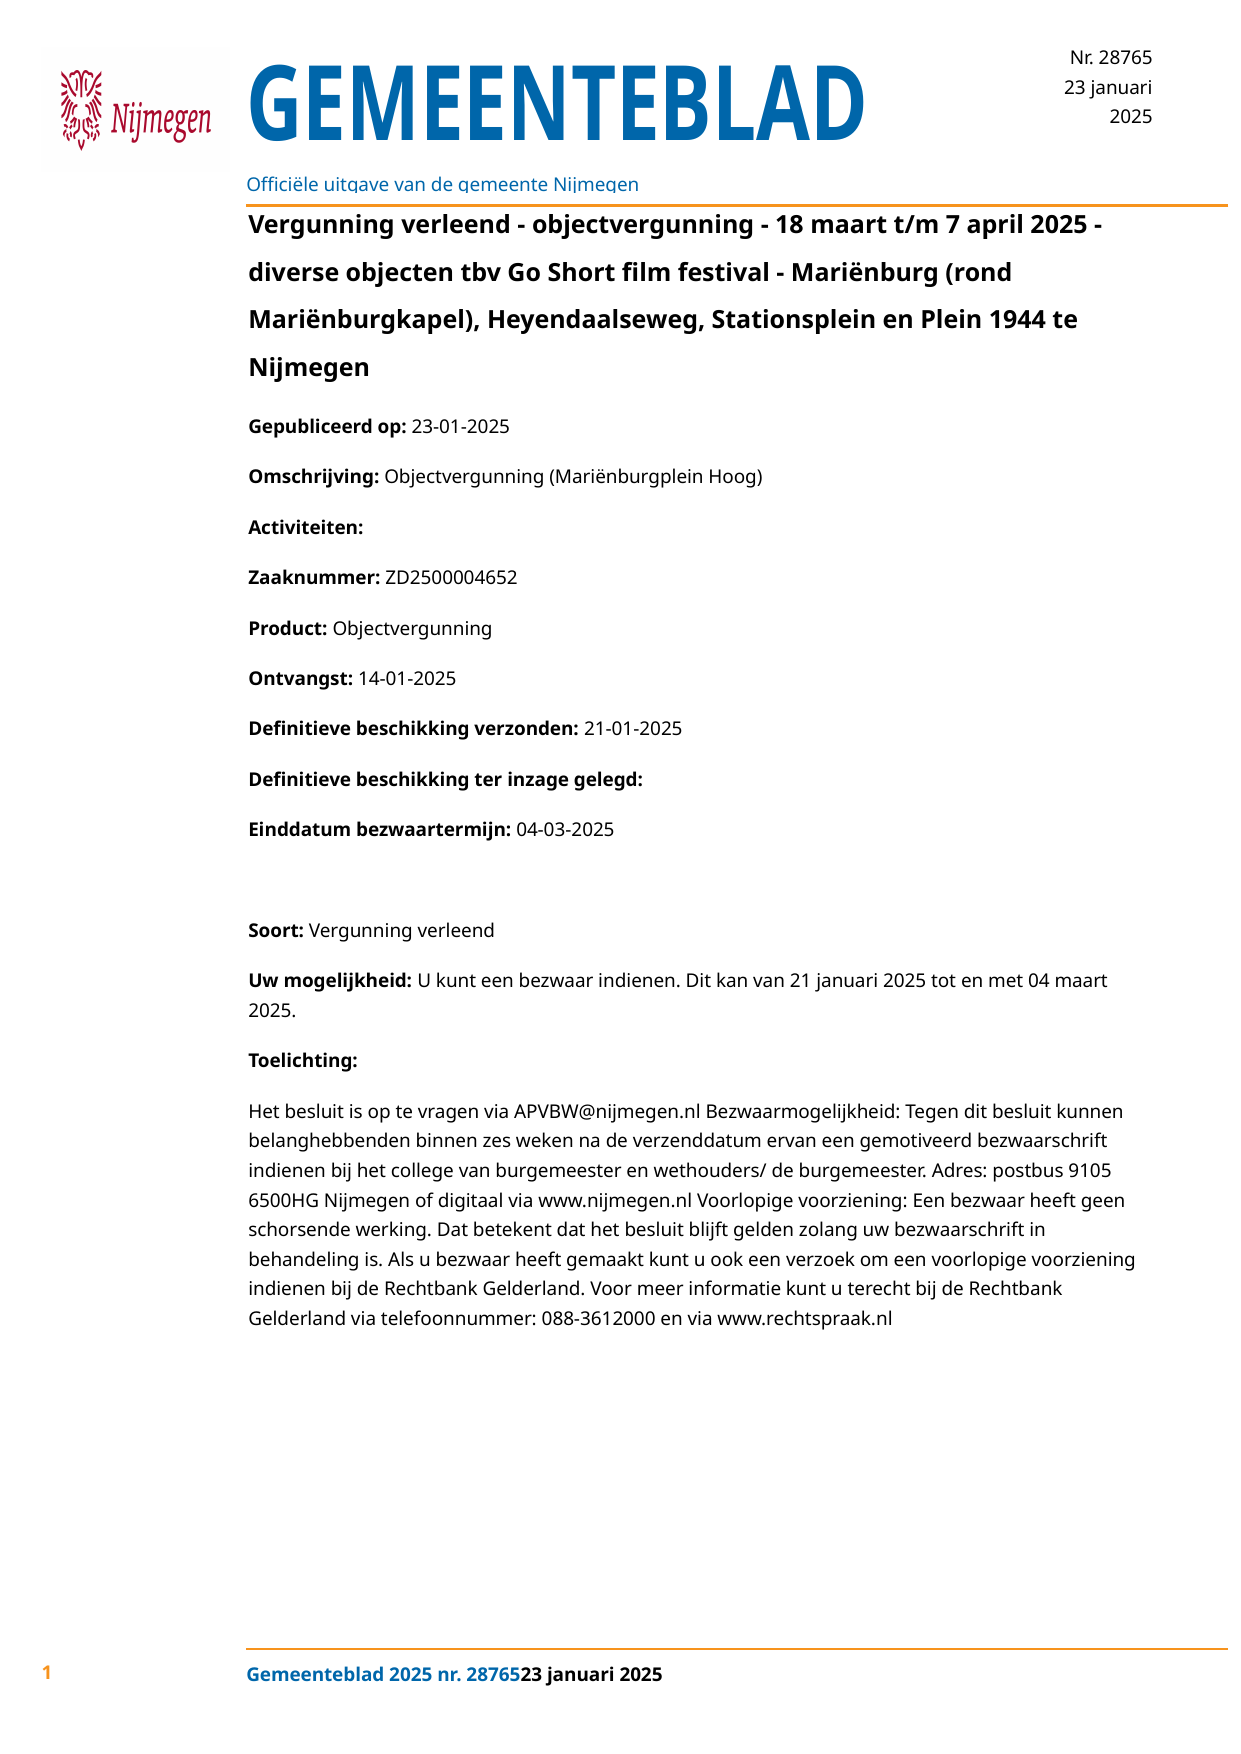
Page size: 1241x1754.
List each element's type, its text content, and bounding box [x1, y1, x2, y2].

text Toelichting: [248, 1048, 1152, 1073]
text Het besluit is op te vragen via APVBW@nijmegen.nl Bezwaarmogelijkheid: Tegen dit besluit kunnen belanghebbenden binnen zes weken na de verzenddatum ervan een gemotiveerd bezwaarschrift indienen bij het college van burgemeester en wethouders/ de burgemeester. Adres: postbus 9105 6500HG Nijmegen of digitaal via www.nijmegen.nl Voorlopige voorziening: Een bezwaar heeft geen schorsende werking. Dat betekent dat het besluit blijft gelden zolang uw bezwaarschrift in behandeling is. Als u bezwaar heeft gemaakt kunt u ook een verzoek om een voorlopige voorziening indienen bij de Rechtbank Gelderland. Voor meer informatie kunt u terecht bij de Rechtbank Gelderland via telefoonnummer: 088-3612000 en via www.rechtspraak.nl [248, 1098, 1152, 1331]
text Definitieve beschikking ter inzage gelegd: [248, 766, 1152, 792]
text Definitieve beschikking verzonden: 21-01-2025 [248, 716, 1152, 741]
text Product: Objectvergunning [248, 615, 1152, 641]
text Einddatum bezwaartermijn: 04-03-2025 [248, 816, 1152, 842]
text Ontvangst: 14-01-2025 [248, 665, 1152, 691]
text Uw mogelijkheid: U kunt een bezwaar indienen. Dit kan van 21 januari 2025 tot en met 04 maart 2025. [248, 968, 1152, 1023]
text Soort: Vergunning verleend [248, 917, 1152, 943]
text Activiteiten: [248, 514, 1152, 540]
picture [41, 47, 231, 172]
text Vergunning verleend - objectvergunning - 18 maart t/m 7 april 2025 - diverse objecten tbv Go Short film festival - Mariënburg (rond Mariënburgkapel), Heyendaalseweg, Stationsplein en Plein 1944 te Nijmegen [248, 207, 1152, 384]
text Zaaknummer: ZD2500004652 [248, 564, 1152, 590]
text Omschrijving: Objectvergunning (Mariënburgplein Hoog) [248, 463, 1152, 489]
text Gepubliceerd op: 23-01-2025 [248, 413, 1152, 439]
